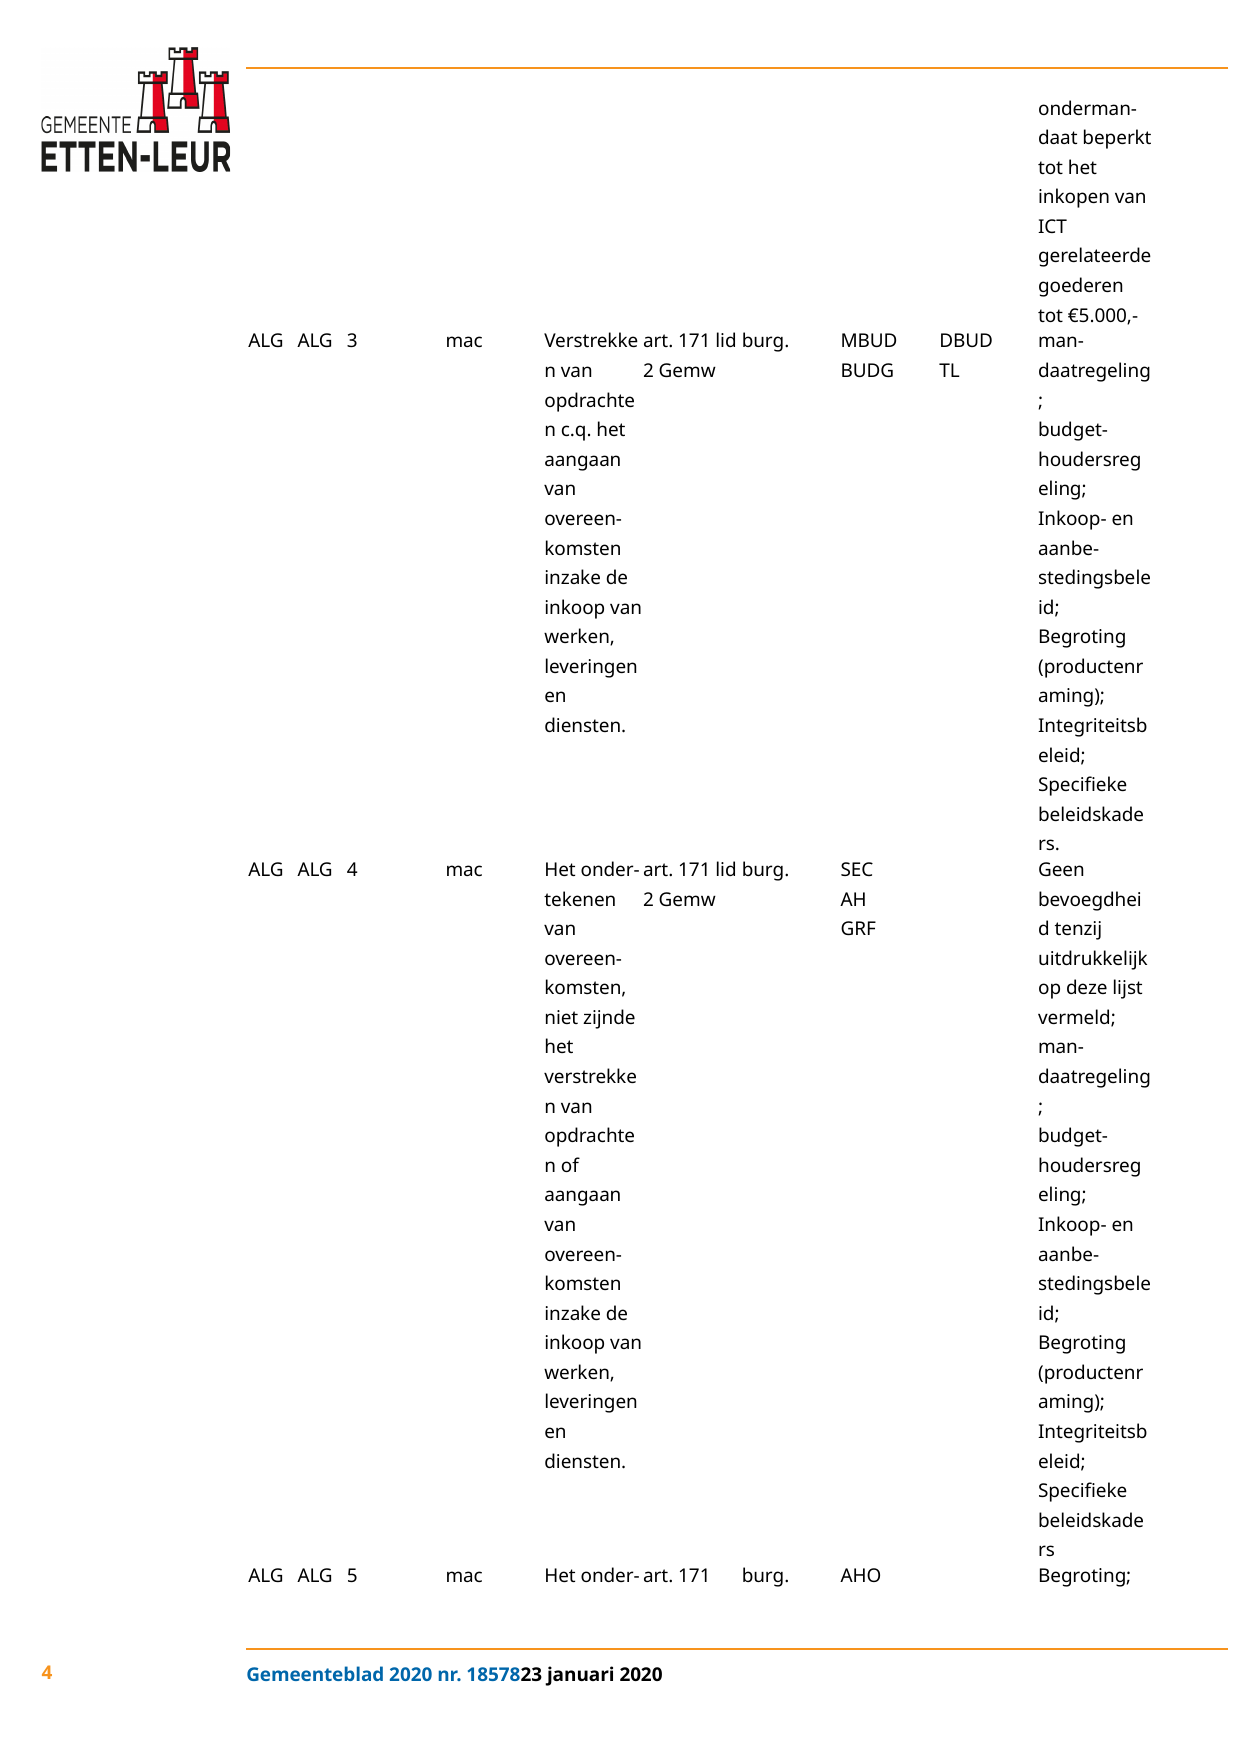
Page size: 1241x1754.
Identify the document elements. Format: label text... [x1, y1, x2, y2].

table_cell [742, 95, 840, 328]
table_cell mac [445, 1563, 544, 1588]
table_cell ALG [248, 328, 297, 856]
table_cell Het onder-tekenen van overeen-komsten, niet zijnde het verstrekken van opdrachten of aangaan van overeen-komsten inzake de inkoop van werken, leveringen en diensten. [544, 856, 643, 1562]
table_cell ALG [297, 328, 347, 856]
table_cell Begroting; [1038, 1563, 1152, 1588]
table_cell [396, 95, 445, 328]
table_cell burg. [742, 328, 840, 856]
table_cell [643, 95, 742, 328]
picture [41, 47, 231, 172]
table_cell [840, 95, 939, 328]
table_cell DBUD TL [939, 328, 1038, 856]
table_cell [445, 95, 544, 328]
table_cell onderman-daat beperkt tot het inkopen van ICT gerelateerde goederen tot €5.000,- [1038, 95, 1152, 328]
table_cell MBUD BUDG [840, 328, 939, 856]
table_cell ALG [297, 1563, 347, 1588]
table_cell [396, 1563, 445, 1588]
table_cell mac [445, 856, 544, 1562]
table_cell art. 171 lid 2 Gemw [643, 328, 742, 856]
table_cell 5 [347, 1563, 396, 1588]
table_cell [396, 856, 445, 1562]
table_cell Het onder- [544, 1563, 643, 1588]
table_cell mac [445, 328, 544, 856]
table_cell [939, 95, 1038, 328]
table_cell [347, 95, 396, 328]
table_cell 3 [347, 328, 396, 856]
table_cell SEC AH GRF [840, 856, 939, 1562]
table_cell [248, 95, 297, 328]
table_cell [939, 1563, 1038, 1588]
table_cell Verstrekken van opdrachten c.q. het aangaan van overeen-komsten inzake de inkoop van werken, leveringen en diensten. [544, 328, 643, 856]
table_cell [297, 95, 347, 328]
table_cell [396, 328, 445, 856]
table_cell ALG [248, 856, 297, 1562]
table_cell ALG [248, 1563, 297, 1588]
table_cell 4 [347, 856, 396, 1562]
table_cell man-daatregeling; budget-houdersregeling; Inkoop- en aanbe-stedingsbeleid; Begroting (productenraming); Integriteitsbeleid; Specifieke beleidskaders. [1038, 328, 1152, 856]
table_cell [939, 856, 1038, 1562]
table_cell AHO [840, 1563, 939, 1588]
table_cell Geen bevoegdheid tenzij uitdrukkelijk op deze lijst vermeld; man-daatregeling; budget-houdersregeling; Inkoop- en aanbe-stedingsbeleid; Begroting (productenraming); Integriteitsbeleid; Specifieke beleidskaders [1038, 856, 1152, 1562]
table_cell ALG [297, 856, 347, 1562]
table_cell burg. [742, 1563, 840, 1588]
table_cell art. 171 lid 2 Gemw [643, 856, 742, 1562]
table_cell burg. [742, 856, 840, 1562]
table_cell art. 171 [643, 1563, 742, 1588]
table_cell [544, 95, 643, 328]
